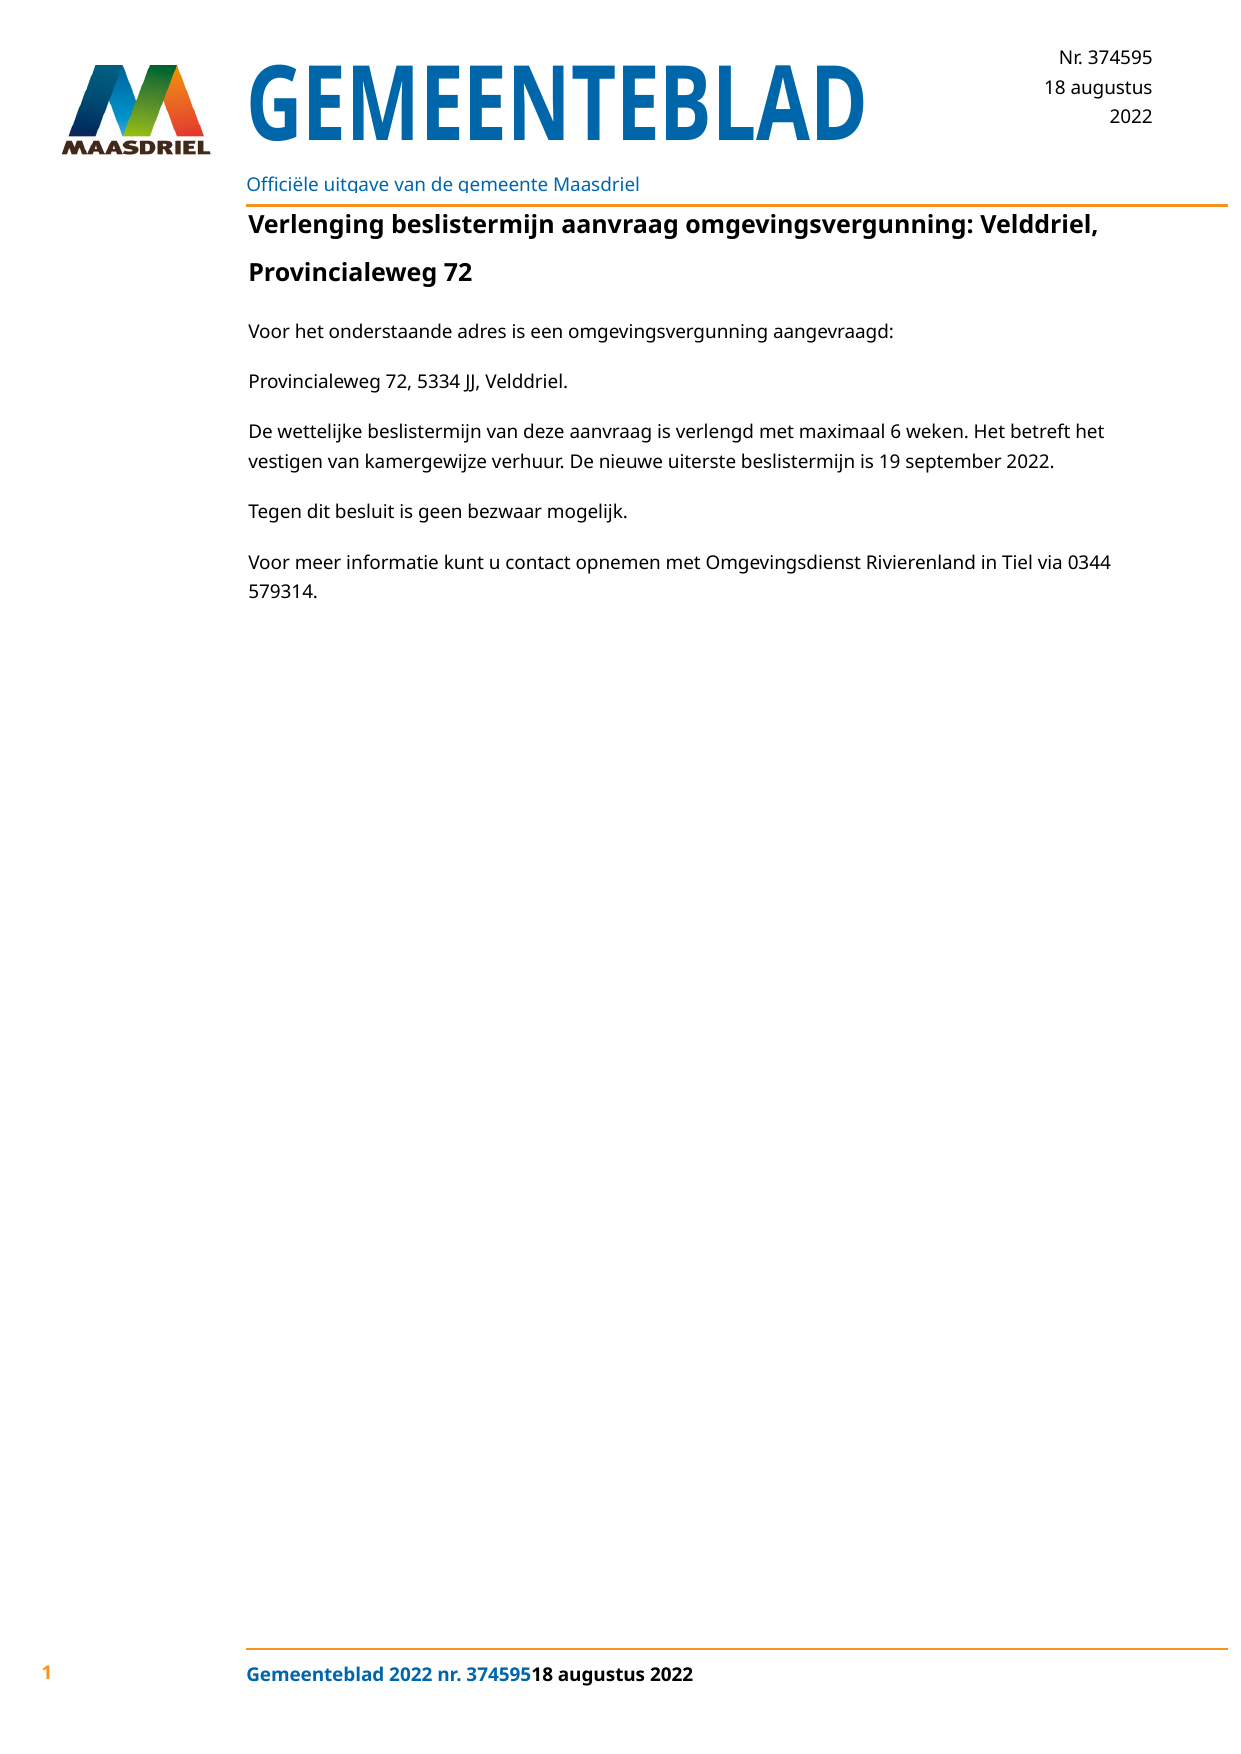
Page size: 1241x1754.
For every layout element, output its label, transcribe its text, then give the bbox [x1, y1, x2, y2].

text De wettelijke beslistermijn van deze aanvraag is verlengd met maximaal 6 weken. Het betreft het vestigen van kamergewijze verhuur. De nieuwe uiterste beslistermijn is 19 september 2022. [248, 419, 1152, 474]
picture [41, 47, 231, 172]
text Provincialeweg 72, 5334 JJ, Velddriel. [248, 368, 1152, 394]
text Tegen dit besluit is geen bezwaar mogelijk. [248, 499, 1152, 524]
text Verlenging beslistermijn aanvraag omgevingsvergunning: Velddriel, Provincialeweg 72 [248, 207, 1152, 288]
text Voor meer informatie kunt u contact opnemen met Omgevingsdienst Rivierenland in Tiel via 0344 579314. [248, 549, 1152, 604]
text Voor het onderstaande adres is een omgevingsvergunning aangevraagd: [248, 318, 1152, 344]
